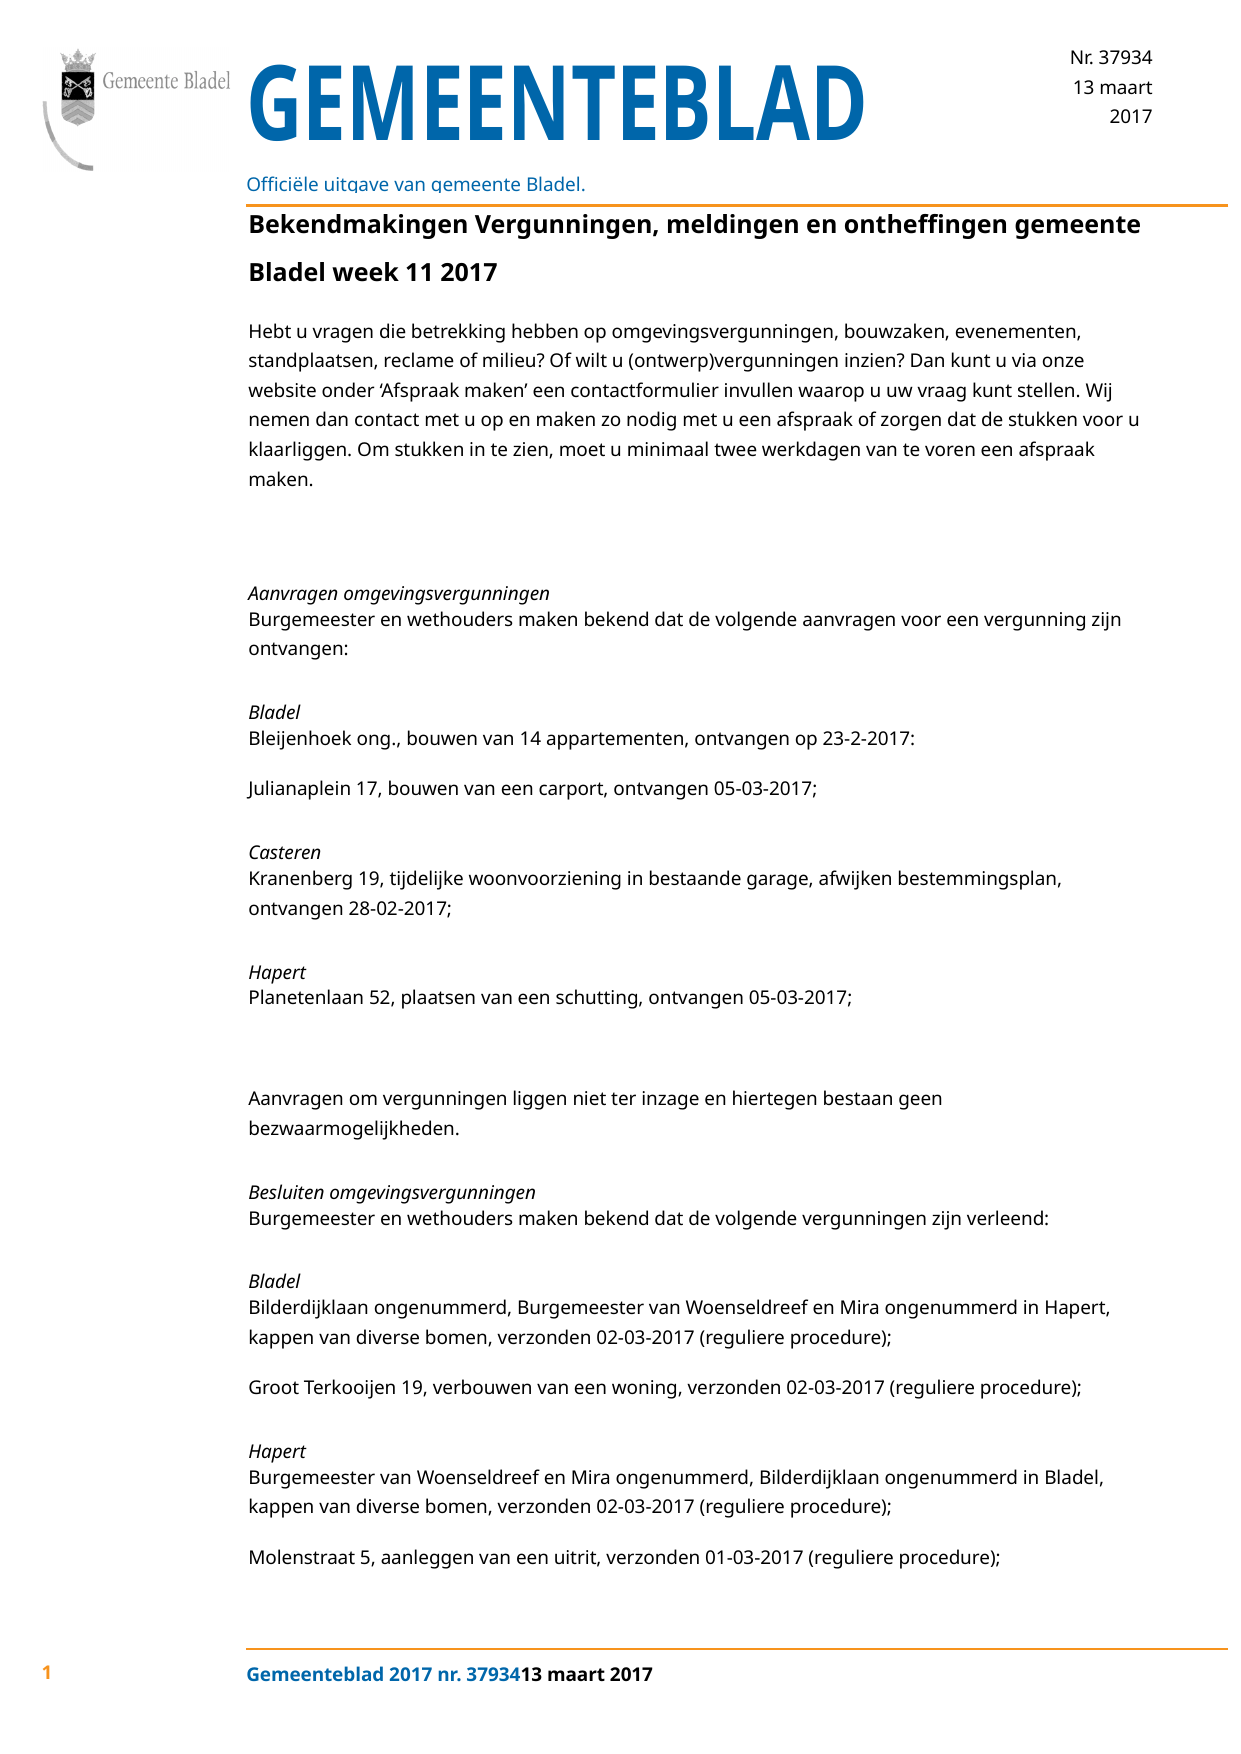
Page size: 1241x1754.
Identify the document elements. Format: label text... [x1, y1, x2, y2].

text Hebt u vragen die betrekking hebben op omgevingsvergunningen, bouwzaken, evenementen, standplaatsen, reclame of milieu? Of wilt u (ontwerp)vergunningen inzien? Dan kunt u via onze website onder ‘Afspraak maken’ een contactformulier invullen waarop u uw vraag kunt stellen. Wij nemen dan contact met u op en maken zo nodig met u een afspraak of zorgen dat de stukken voor u klaarliggen. Om stukken in te zien, moet u minimaal twee werkdagen van te voren een afspraak maken. [248, 318, 1152, 492]
text Burgemeester en wethouders maken bekend dat de volgende vergunningen zijn verleend: [248, 1205, 1152, 1230]
text Julianaplein 17, bouwen van een carport, ontvangen 05-03-2017; [248, 776, 1152, 801]
text Burgemeester van Woenseldreef en Mira ongenummerd, Bilderdijklaan ongenummerd in Bladel, kappen van diverse bomen, verzonden 02-03-2017 (reguliere procedure); [248, 1464, 1152, 1519]
text Besluiten omgevingsvergunningen [248, 1179, 1152, 1205]
text Aanvragen om vergunningen liggen niet ter inzage en hiertegen bestaan geen bezwaarmogelijkheden. [248, 1085, 1152, 1141]
text Molenstraat 5, aanleggen van een uitrit, verzonden 01-03-2017 (reguliere procedure); [248, 1544, 1152, 1570]
text Bleijenhoek ong., bouwen van 14 appartementen, ontvangen op 23-2-2017: [248, 725, 1152, 751]
text Bladel [248, 1269, 1152, 1294]
text Kranenberg 19, tijdelijke woonvoorziening in bestaande garage, afwijken bestemmingsplan, ontvangen 28-02-2017; [248, 865, 1152, 921]
text Hapert [248, 1438, 1152, 1464]
text Bekendmakingen Vergunningen, meldingen en ontheffingen gemeente Bladel week 11 2017 [248, 207, 1152, 288]
text Casteren [248, 839, 1152, 865]
text Planetenlaan 52, plaatsen van een schutting, ontvangen 05-03-2017; [248, 984, 1152, 1010]
text Bilderdijklaan ongenummerd, Burgemeester van Woenseldreef en Mira ongenummerd in Hapert, kappen van diverse bomen, verzonden 02-03-2017 (reguliere procedure); [248, 1294, 1152, 1350]
text Burgemeester en wethouders maken bekend dat de volgende aanvragen voor een vergunning zijn ontvangen: [248, 606, 1152, 661]
text Groot Terkooijen 19, verbouwen van een woning, verzonden 02-03-2017 (reguliere procedure); [248, 1374, 1152, 1400]
text Hapert [248, 959, 1152, 984]
text Bladel [248, 699, 1152, 725]
text Aanvragen omgevingsvergunningen [248, 580, 1152, 606]
picture [41, 47, 231, 172]
